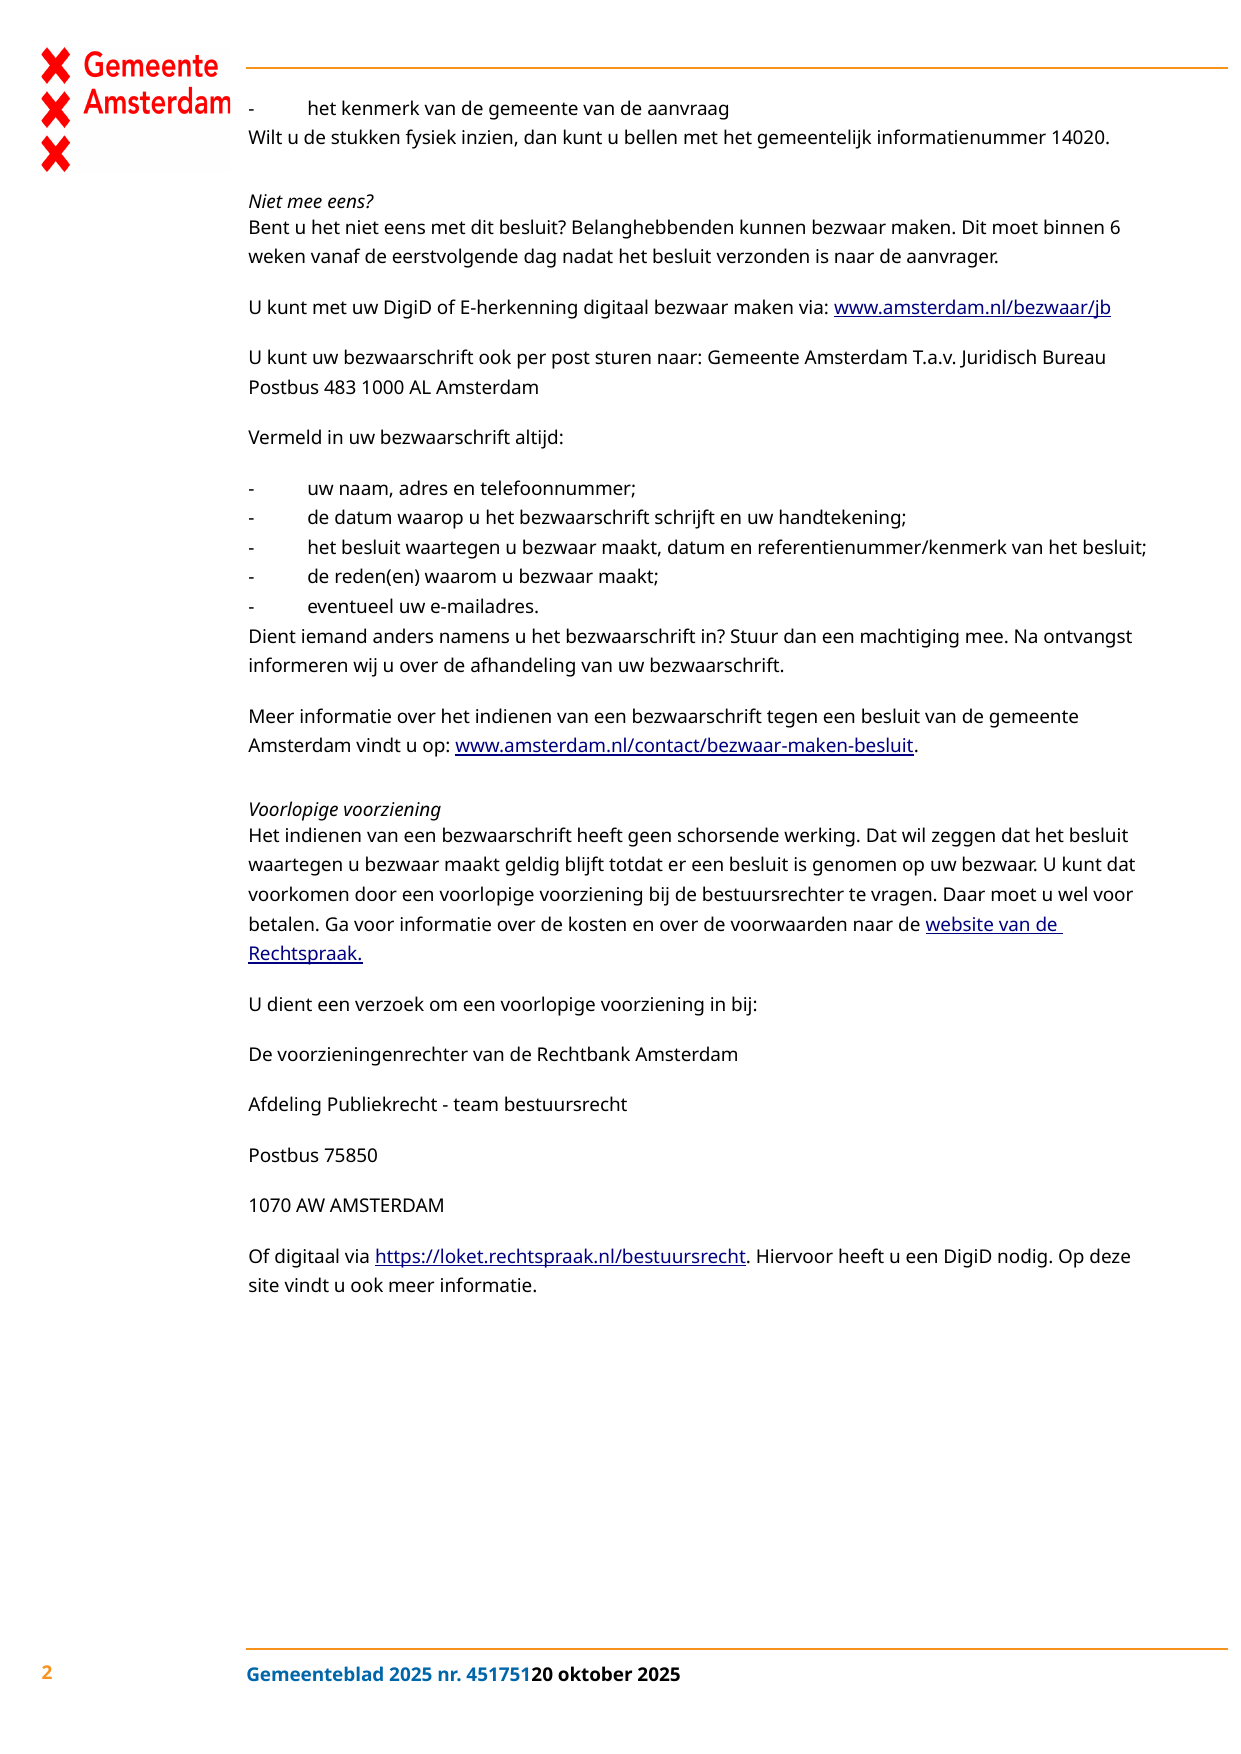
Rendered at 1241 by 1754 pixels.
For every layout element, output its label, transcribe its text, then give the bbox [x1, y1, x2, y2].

list de reden(en) waarom u bezwaar maakt; [248, 564, 1152, 589]
text De voorzieningenrechter van de Rechtbank Amsterdam [248, 1041, 1152, 1067]
text Voorlopige voorziening [248, 796, 1152, 822]
text Postbus 75850 [248, 1142, 1152, 1168]
list uw naam, adres en telefoonnummer; [248, 475, 1152, 501]
list het besluit waartegen u bezwaar maakt, datum en referentienummer/kenmerk van het besluit; [248, 534, 1152, 560]
text Afdeling Publiekrecht - team bestuursrecht [248, 1092, 1152, 1117]
text Het indienen van een bezwaarschrift heeft geen schorsende werking. Dat wil zeggen dat het besluit waartegen u bezwaar maakt geldig blijft totdat er een besluit is genomen op uw bezwaar. U kunt dat voorkomen door een voorlopige voorziening bij de bestuursrechter te vragen. Daar moet u wel voor betalen. Ga voor informatie over de kosten en over de voorwaarden naar de website van de Rechtspraak. [248, 822, 1152, 966]
text Bent u het niet eens met dit besluit? Belanghebbenden kunnen bezwaar maken. Dit moet binnen 6 weken vanaf de eerstvolgende dag nadat het besluit verzonden is naar de aanvrager. [248, 214, 1152, 269]
text Of digitaal via https://loket.rechtspraak.nl/bestuursrecht. Hiervoor heeft u een DigiD nodig. Op deze site vindt u ook meer informatie. [248, 1243, 1152, 1298]
picture [41, 47, 231, 172]
list eventueel uw e-mailadres. [248, 593, 1152, 619]
text Vermeld in uw bezwaarschrift altijd: [248, 424, 1152, 450]
text Niet mee eens? [248, 188, 1152, 214]
text 1070 AW AMSTERDAM [248, 1192, 1152, 1218]
list de datum waarop u het bezwaarschrift schrijft en uw handtekening; [248, 504, 1152, 530]
text Dient iemand anders namens u het bezwaarschrift in? Stuur dan een machtiging mee. Na ontvangst informeren wij u over de afhandeling van uw bezwaarschrift. [248, 623, 1152, 678]
list het kenmerk van de gemeente van de aanvraag [248, 95, 1152, 121]
text U kunt uw bezwaarschrift ook per post sturen naar: Gemeente Amsterdam T.a.v. Juridisch Bureau Postbus 483 1000 AL Amsterdam [248, 344, 1152, 400]
text Wilt u de stukken fysiek inzien, dan kunt u bellen met het gemeentelijk informatienummer 14020. [248, 124, 1152, 150]
text U kunt met uw DigiD of E-herkenning digitaal bezwaar maken via: www.amsterdam.nl/bezwaar/jb [248, 294, 1152, 320]
text U dient een verzoek om een voorlopige voorziening in bij: [248, 991, 1152, 1017]
text Meer informatie over het indienen van een bezwaarschrift tegen een besluit van de gemeente Amsterdam vindt u op: www.amsterdam.nl/contact/bezwaar-maken-besluit. [248, 703, 1152, 758]
